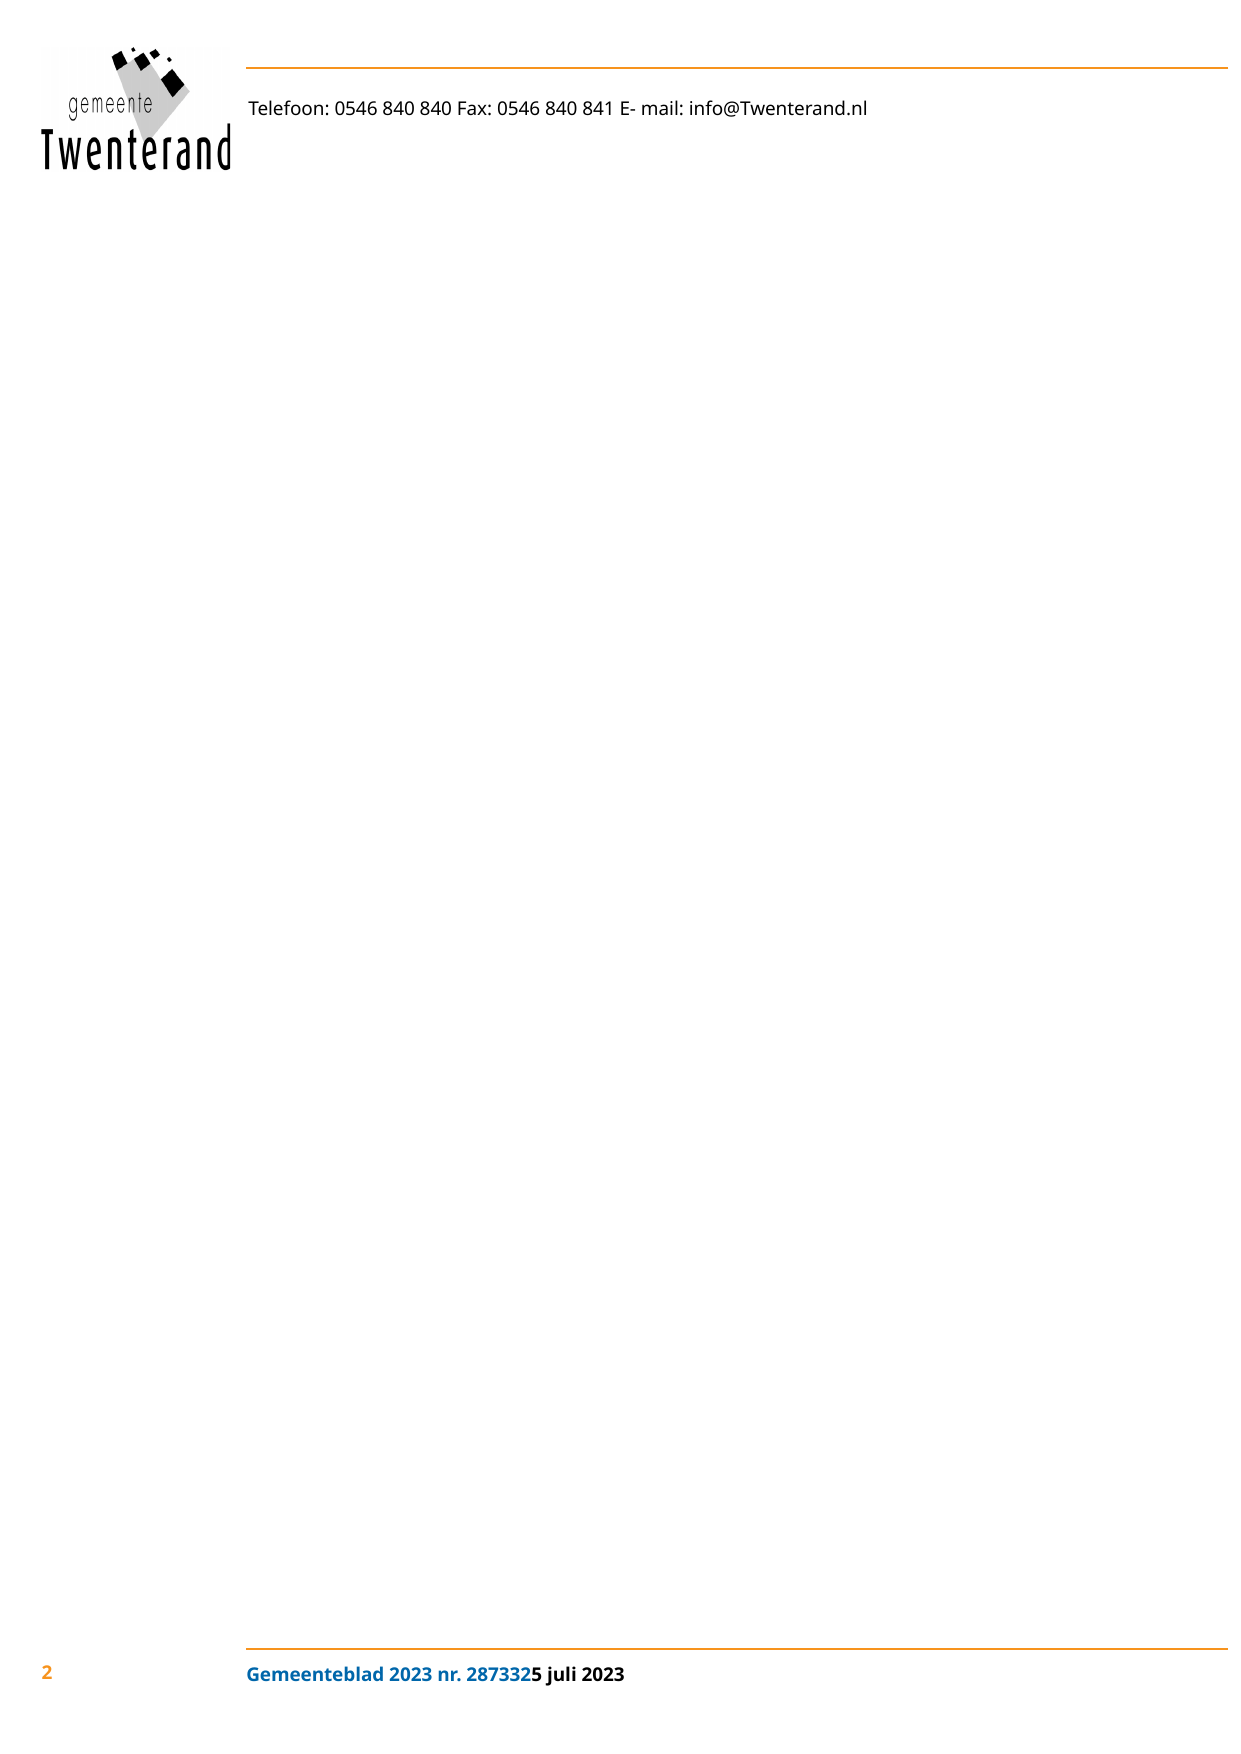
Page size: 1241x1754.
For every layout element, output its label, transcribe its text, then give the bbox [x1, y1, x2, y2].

picture [41, 47, 231, 172]
text Telefoon: 0546 840 840 Fax: 0546 840 841 E- mail: info@Twenterand.nl [248, 95, 1152, 121]
